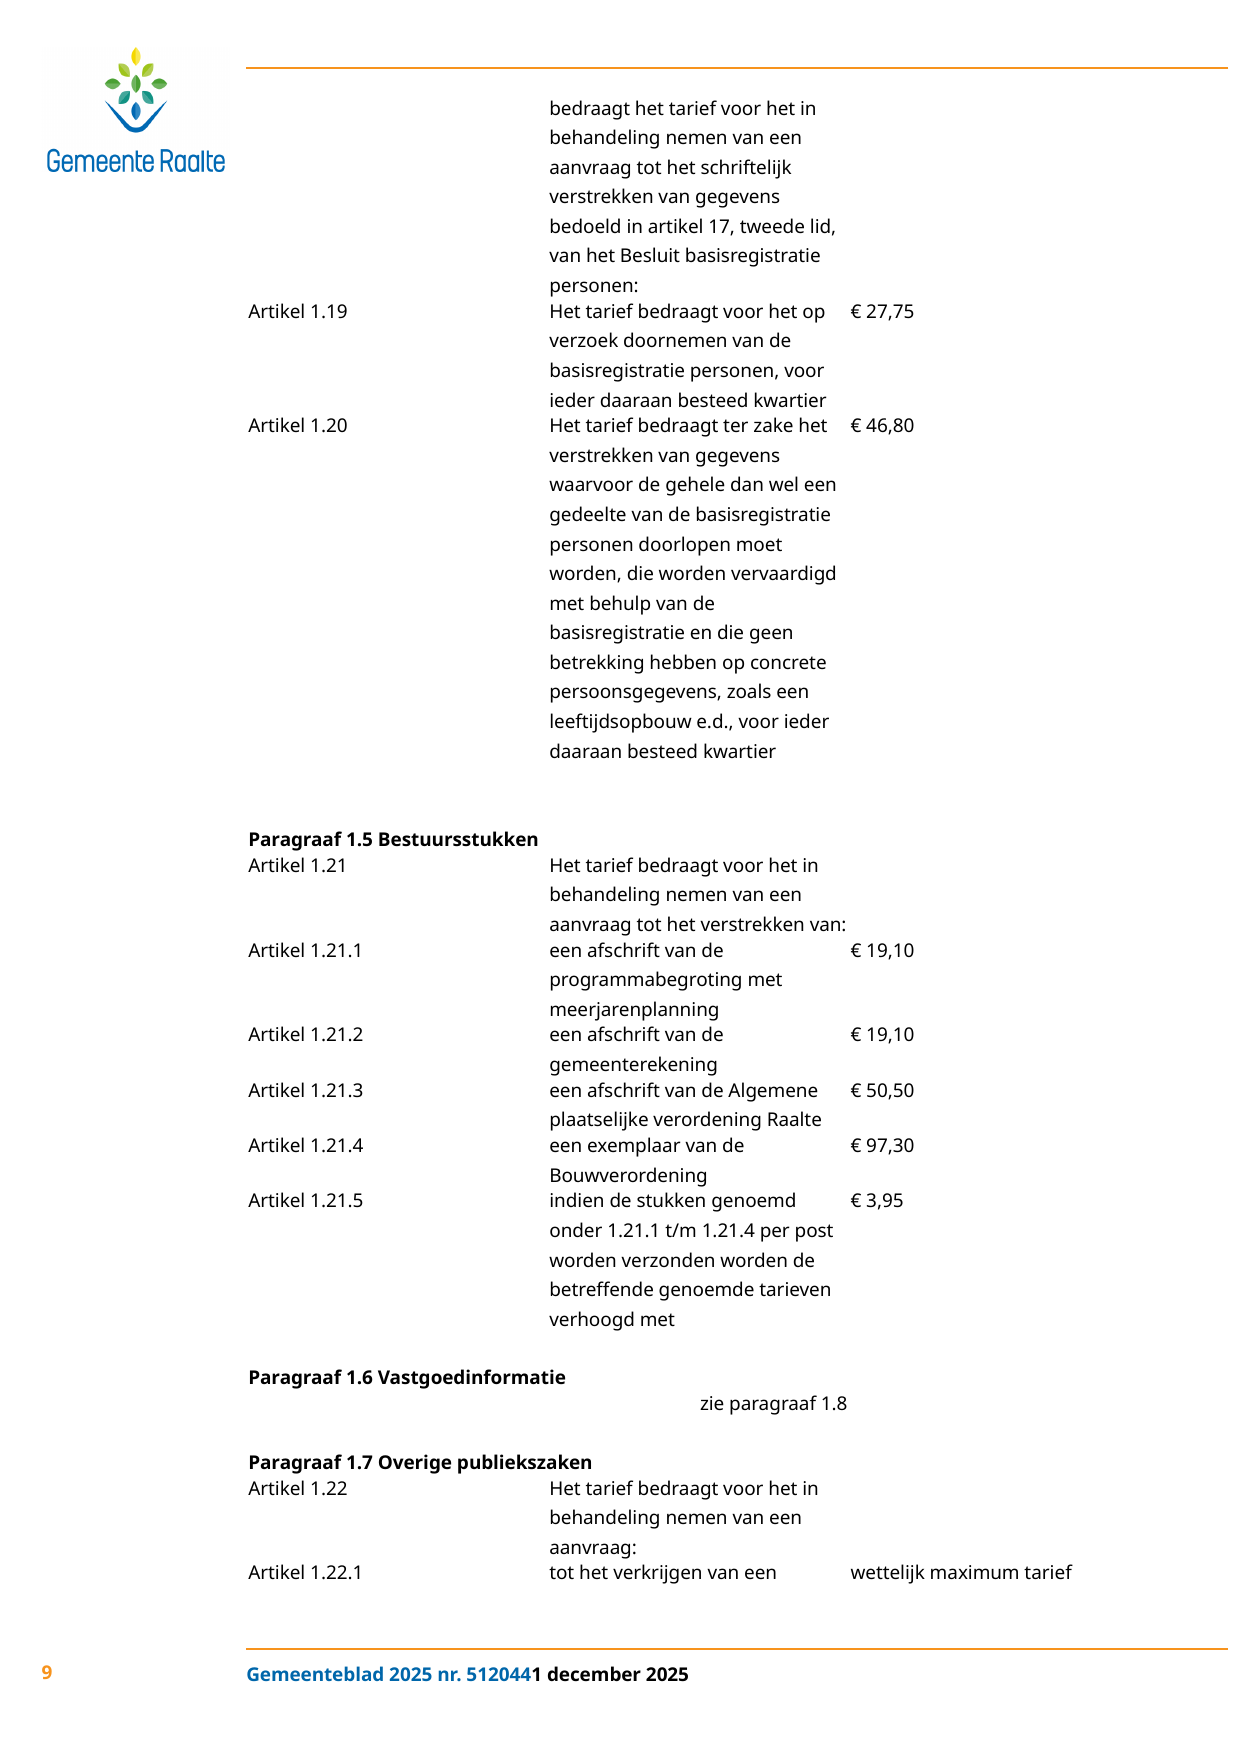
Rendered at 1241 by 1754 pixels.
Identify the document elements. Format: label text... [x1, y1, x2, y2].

table_header Paragraaf 1.5 Bestuursstukken [248, 826, 850, 852]
table_cell wettelijk maximum tarief [850, 1560, 1152, 1585]
table_cell een afschrift van de programmabegroting met meerjarenplanning [549, 937, 850, 1022]
table_cell [850, 1475, 1152, 1559]
table_cell € 46,80 [850, 413, 1152, 764]
table_cell € 19,10 [850, 1022, 1152, 1077]
table_cell € 50,50 [850, 1077, 1152, 1132]
table_cell € 97,30 [850, 1132, 1152, 1188]
table_cell Artikel 1.21.4 [248, 1132, 549, 1188]
table_cell Artikel 1.21.1 [248, 937, 549, 1022]
table_cell bedraagt het tarief voor het in behandeling nemen van een aanvraag tot het schriftelijk verstrekken van gegevens bedoeld in artikel 17, tweede lid, van het Besluit basisregistratie personen: [549, 95, 850, 298]
table_cell Het tarief bedraagt ter zake het verstrekken van gegevens waarvoor de gehele dan wel een gedeelte van de basisregistratie personen doorlopen moet worden, die worden vervaardigd met behulp van de basisregistratie en die geen betrekking hebben op concrete persoonsgegevens, zoals een leeftijdsopbouw e.d., voor ieder daaraan besteed kwartier [549, 413, 850, 764]
table_cell [248, 1390, 700, 1416]
table_header Paragraaf 1.7 Overige publiekszaken [248, 1449, 850, 1475]
table_cell Artikel 1.22 [248, 1475, 549, 1559]
table_cell [248, 95, 549, 298]
table_cell een afschrift van de gemeenterekening [549, 1022, 850, 1077]
table_cell Artikel 1.19 [248, 298, 549, 412]
table_cell indien de stukken genoemd onder 1.21.1 t/m 1.21.4 per post worden verzonden worden de betreffende genoemde tarieven verhoogd met [549, 1188, 850, 1332]
table_cell Artikel 1.22.1 [248, 1560, 549, 1585]
table_cell € 27,75 [850, 298, 1152, 412]
table_cell een exemplaar van de Bouwverordening [549, 1132, 850, 1188]
table_cell € 3,95 [850, 1188, 1152, 1332]
table_cell Het tarief bedraagt voor het in behandeling nemen van een aanvraag: [549, 1475, 850, 1559]
table_cell Artikel 1.21.2 [248, 1022, 549, 1077]
table_cell Het tarief bedraagt voor het in behandeling nemen van een aanvraag tot het verstrekken van: [549, 852, 850, 937]
table_cell [850, 95, 1152, 298]
table_cell Artikel 1.21.5 [248, 1188, 549, 1332]
table_cell Het tarief bedraagt voor het op verzoek doornemen van de basisregistratie personen, voor ieder daaraan besteed kwartier [549, 298, 850, 412]
table_cell [850, 852, 1152, 937]
table_cell Artikel 1.21 [248, 852, 549, 937]
table_cell € 19,10 [850, 937, 1152, 1022]
table_header [850, 826, 1152, 852]
table_cell een afschrift van de Algemene plaatselijke verordening Raalte [549, 1077, 850, 1132]
table_header Paragraaf 1.6 Vastgoedinformatie [248, 1365, 1152, 1390]
picture [41, 47, 231, 172]
table_cell Artikel 1.21.3 [248, 1077, 549, 1132]
table_cell Artikel 1.20 [248, 413, 549, 764]
table_header [850, 1449, 1152, 1475]
table_cell tot het verkrijgen van een [549, 1560, 850, 1585]
table_cell zie paragraaf 1.8 [700, 1390, 1152, 1416]
